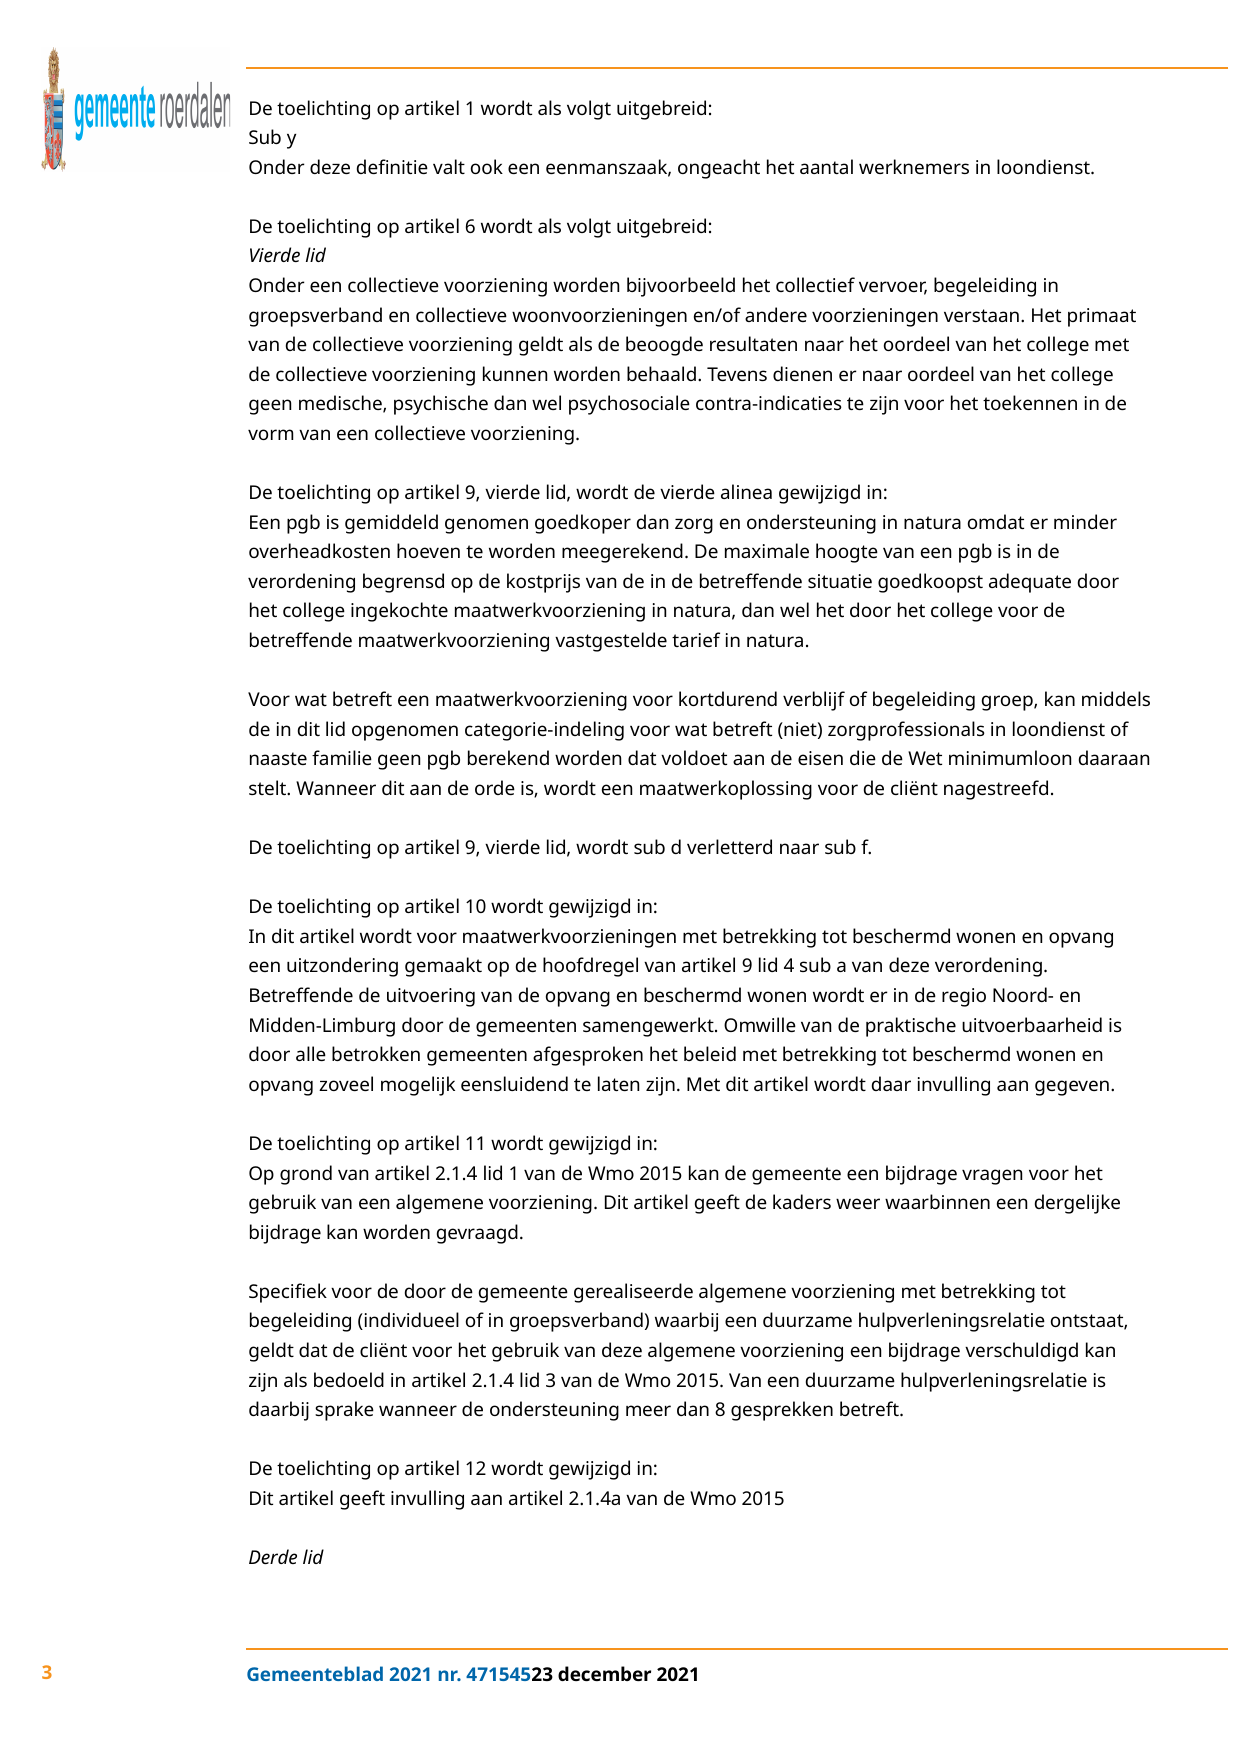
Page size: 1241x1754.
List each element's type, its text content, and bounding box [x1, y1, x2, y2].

text Een pgb is gemiddeld genomen goedkoper dan zorg en ondersteuning in natura omdat er minder overheadkosten hoeven te worden meegerekend. De maximale hoogte van een pgb is in de verordening begrensd op de kostprijs van de in de betreffende situatie goedkoopst adequate door het college ingekochte maatwerkvoorziening in natura, dan wel het door het college voor de betreffende maatwerkvoorziening vastgestelde tarief in natura. [248, 509, 1152, 653]
text De toelichting op artikel 10 wordt gewijzigd in: [248, 893, 1152, 919]
text Onder een collectieve voorziening worden bijvoorbeeld het collectief vervoer, begeleiding in groepsverband en collectieve woonvoorzieningen en/of andere voorzieningen verstaan. Het primaat van de collectieve voorziening geldt als de beoogde resultaten naar het oordeel van het college met de collectieve voorziening kunnen worden behaald. Tevens dienen er naar oordeel van het college geen medische, psychische dan wel psychosociale contra-indicaties te zijn voor het toekennen in de vorm van een collectieve voorziening. [248, 272, 1152, 446]
text Specifiek voor de door de gemeente gerealiseerde algemene voorziening met betrekking tot begeleiding (individueel of in groepsverband) waarbij een duurzame hulpverleningsrelatie ontstaat, geldt dat de cliënt voor het gebruik van deze algemene voorziening een bijdrage verschuldigd kan zijn als bedoeld in artikel 2.1.4 lid 3 van de Wmo 2015. Van een duurzame hulpverleningsrelatie is daarbij sprake wanneer de ondersteuning meer dan 8 gesprekken betreft. [248, 1278, 1152, 1422]
text In dit artikel wordt voor maatwerkvoorzieningen met betrekking tot beschermd wonen en opvang een uitzondering gemaakt op de hoofdregel van artikel 9 lid 4 sub a van deze verordening. Betreffende de uitvoering van de opvang en beschermd wonen wordt er in de regio Noord- en Midden-Limburg door de gemeenten samengewerkt. Omwille van de praktische uitvoerbaarheid is door alle betrokken gemeenten afgesproken het beleid met betrekking tot beschermd wonen en opvang zoveel mogelijk eensluidend te laten zijn. Met dit artikel wordt daar invulling aan gegeven. [248, 923, 1152, 1097]
text De toelichting op artikel 1 wordt als volgt uitgebreid: [248, 95, 1152, 121]
text De toelichting op artikel 9, vierde lid, wordt sub d verletterd naar sub f. [248, 834, 1152, 860]
picture [41, 47, 231, 172]
text Onder deze definitie valt ook een eenmanszaak, ongeacht het aantal werknemers in loondienst. [248, 154, 1152, 180]
text De toelichting op artikel 9, vierde lid, wordt de vierde alinea gewijzigd in: [248, 479, 1152, 505]
text De toelichting op artikel 6 wordt als volgt uitgebreid: [248, 213, 1152, 239]
text De toelichting op artikel 11 wordt gewijzigd in: [248, 1130, 1152, 1156]
text Vierde lid [248, 243, 1152, 268]
text Op grond van artikel 2.1.4 lid 1 van de Wmo 2015 kan de gemeente een bijdrage vragen voor het gebruik van een algemene voorziening. Dit artikel geeft de kaders weer waarbinnen een dergelijke bijdrage kan worden gevraagd. [248, 1160, 1152, 1245]
text De toelichting op artikel 12 wordt gewijzigd in: [248, 1456, 1152, 1481]
text Voor wat betreft een maatwerkvoorziening voor kortdurend verblijf of begeleiding groep, kan middels de in dit lid opgenomen categorie-indeling voor wat betreft (niet) zorgprofessionals in loondienst of naaste familie geen pgb berekend worden dat voldoet aan de eisen die de Wet minimumloon daaraan stelt. Wanneer dit aan de orde is, wordt een maatwerkoplossing voor de cliënt nagestreefd. [248, 686, 1152, 801]
text Derde lid [248, 1544, 1152, 1570]
text Dit artikel geeft invulling aan artikel 2.1.4a van de Wmo 2015 [248, 1485, 1152, 1511]
text Sub y [248, 124, 1152, 150]
